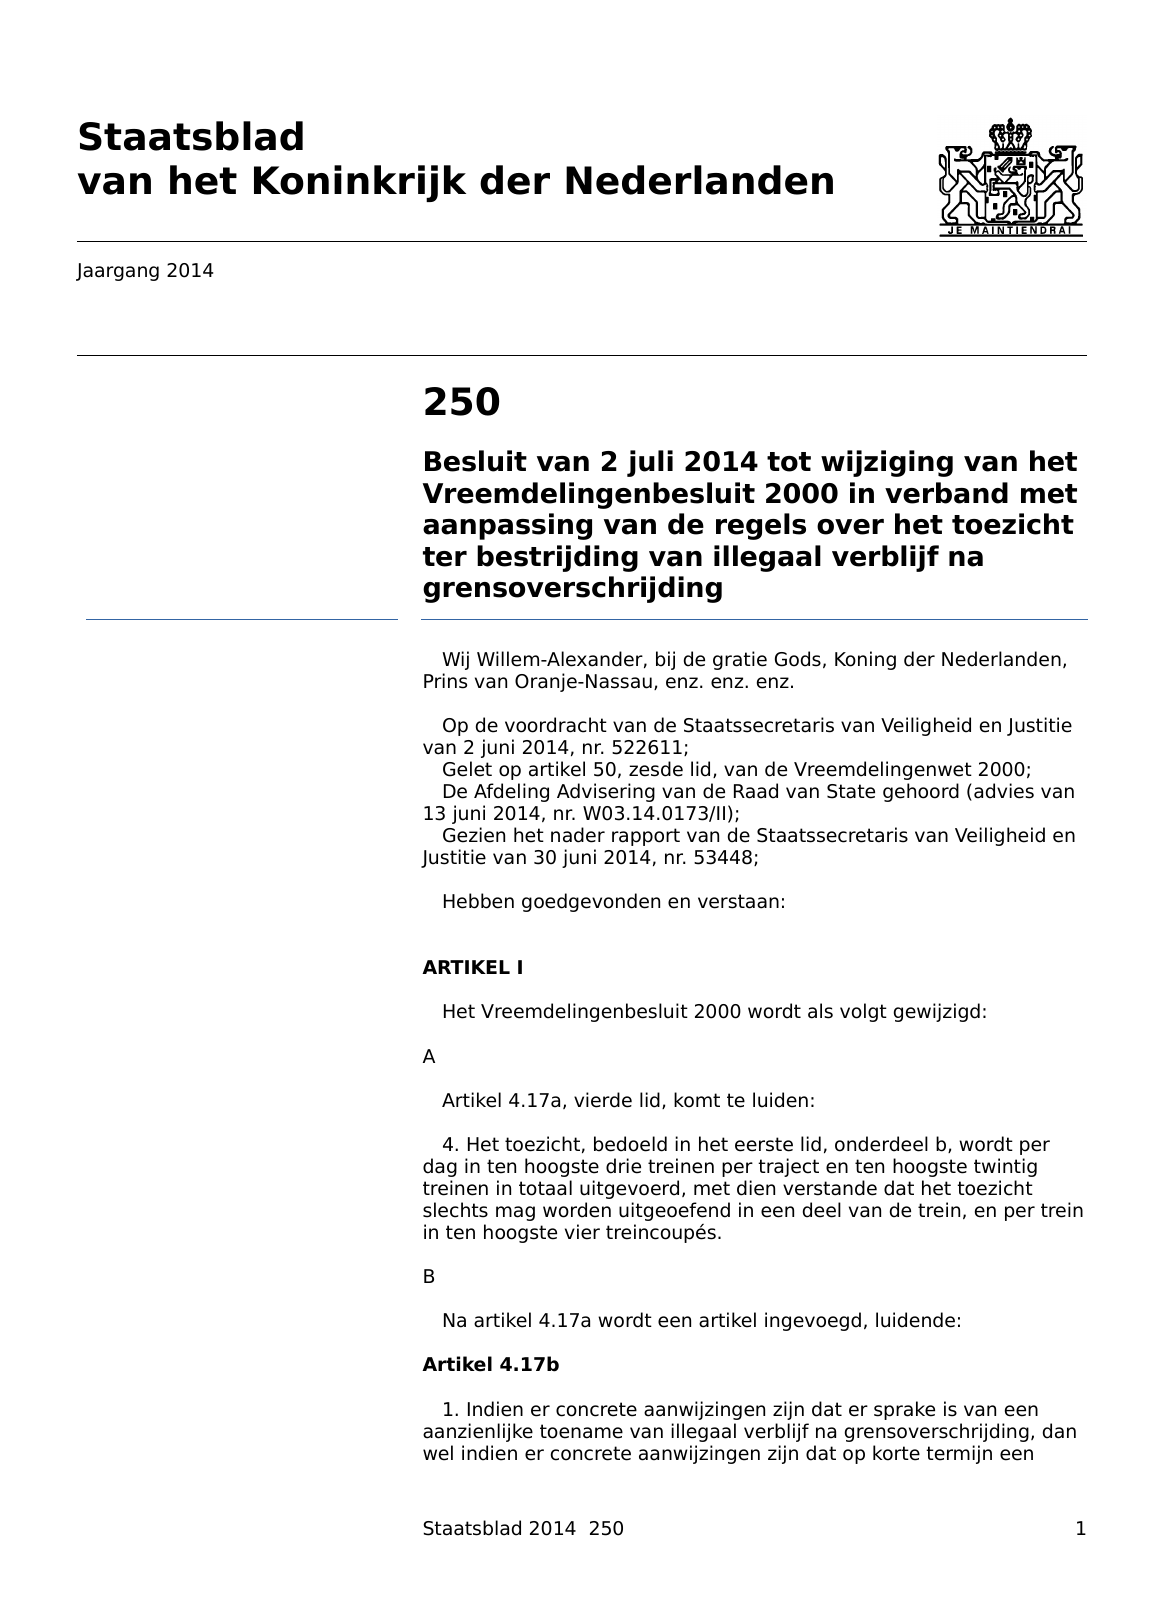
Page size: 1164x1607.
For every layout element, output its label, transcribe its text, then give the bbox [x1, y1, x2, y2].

text Na artikel 4.17a wordt een artikel ingevoegd, luidende: [422, 1310, 1087, 1332]
text Op de voordracht van de Staatssecretaris van Veiligheid en Justitie van 2 juni 2014, nr. 522611; [422, 715, 1087, 759]
table_header [886, 100, 1087, 241]
subtitle ARTIKEL I [422, 957, 1087, 979]
text Besluit van 2 juli 2014 tot wijziging van het Vreemdelingenbesluit 2000 in verband met aanpassing van de regels over het toezicht ter bestrijding van illegaal verblijf na grensoverschrijding [422, 447, 1087, 604]
text Artikel 4.17a, vierde lid, komt te luiden: [422, 1090, 1087, 1112]
table_header Staatsblad van het Koninkrijk der Nederlanden [77, 100, 886, 241]
subtitle 250 [422, 381, 1087, 424]
table_cell Jaargang 2014 [77, 242, 1087, 355]
text De Afdeling Advisering van de Raad van State gehoord (advies van 13 juni 2014, nr. W03.14.0173/II); [422, 781, 1087, 825]
text Hebben goedgevonden en verstaan: [422, 891, 1087, 913]
text Gezien het nader rapport van de Staatssecretaris van Veiligheid en Justitie van 30 juni 2014, nr. 53448; [422, 825, 1087, 869]
text B [422, 1266, 1087, 1288]
text 4. Het toezicht, bedoeld in het eerste lid, onderdeel b, wordt per dag in ten hoogste drie treinen per traject en ten hoogste twintig treinen in totaal uitgevoerd, met dien verstande dat het toezicht slechts mag worden uitgeoefend in een deel van de trein, en per trein in ten hoogste vier treincoupés. [422, 1134, 1087, 1244]
text Wij Willem-Alexander, bij de gratie Gods, Koning der Nederlanden, Prins van Oranje-Nassau, enz. enz. enz. [422, 649, 1087, 693]
text Het Vreemdelingenbesluit 2000 wordt als volgt gewijzigd: [422, 1001, 1087, 1023]
subtitle Artikel 4.17b [422, 1354, 1087, 1376]
picture [936, 115, 1087, 240]
text Gelet op artikel 50, zesde lid, van de Vreemdelingenwet 2000; [422, 759, 1087, 781]
text 1. Indien er concrete aanwijzingen zijn dat er sprake is van een aanzienlijke toename van illegaal verblijf na grensoverschrijding, dan wel indien er concrete aanwijzingen zijn dat op korte termijn een [422, 1398, 1087, 1464]
text A [422, 1046, 1087, 1068]
